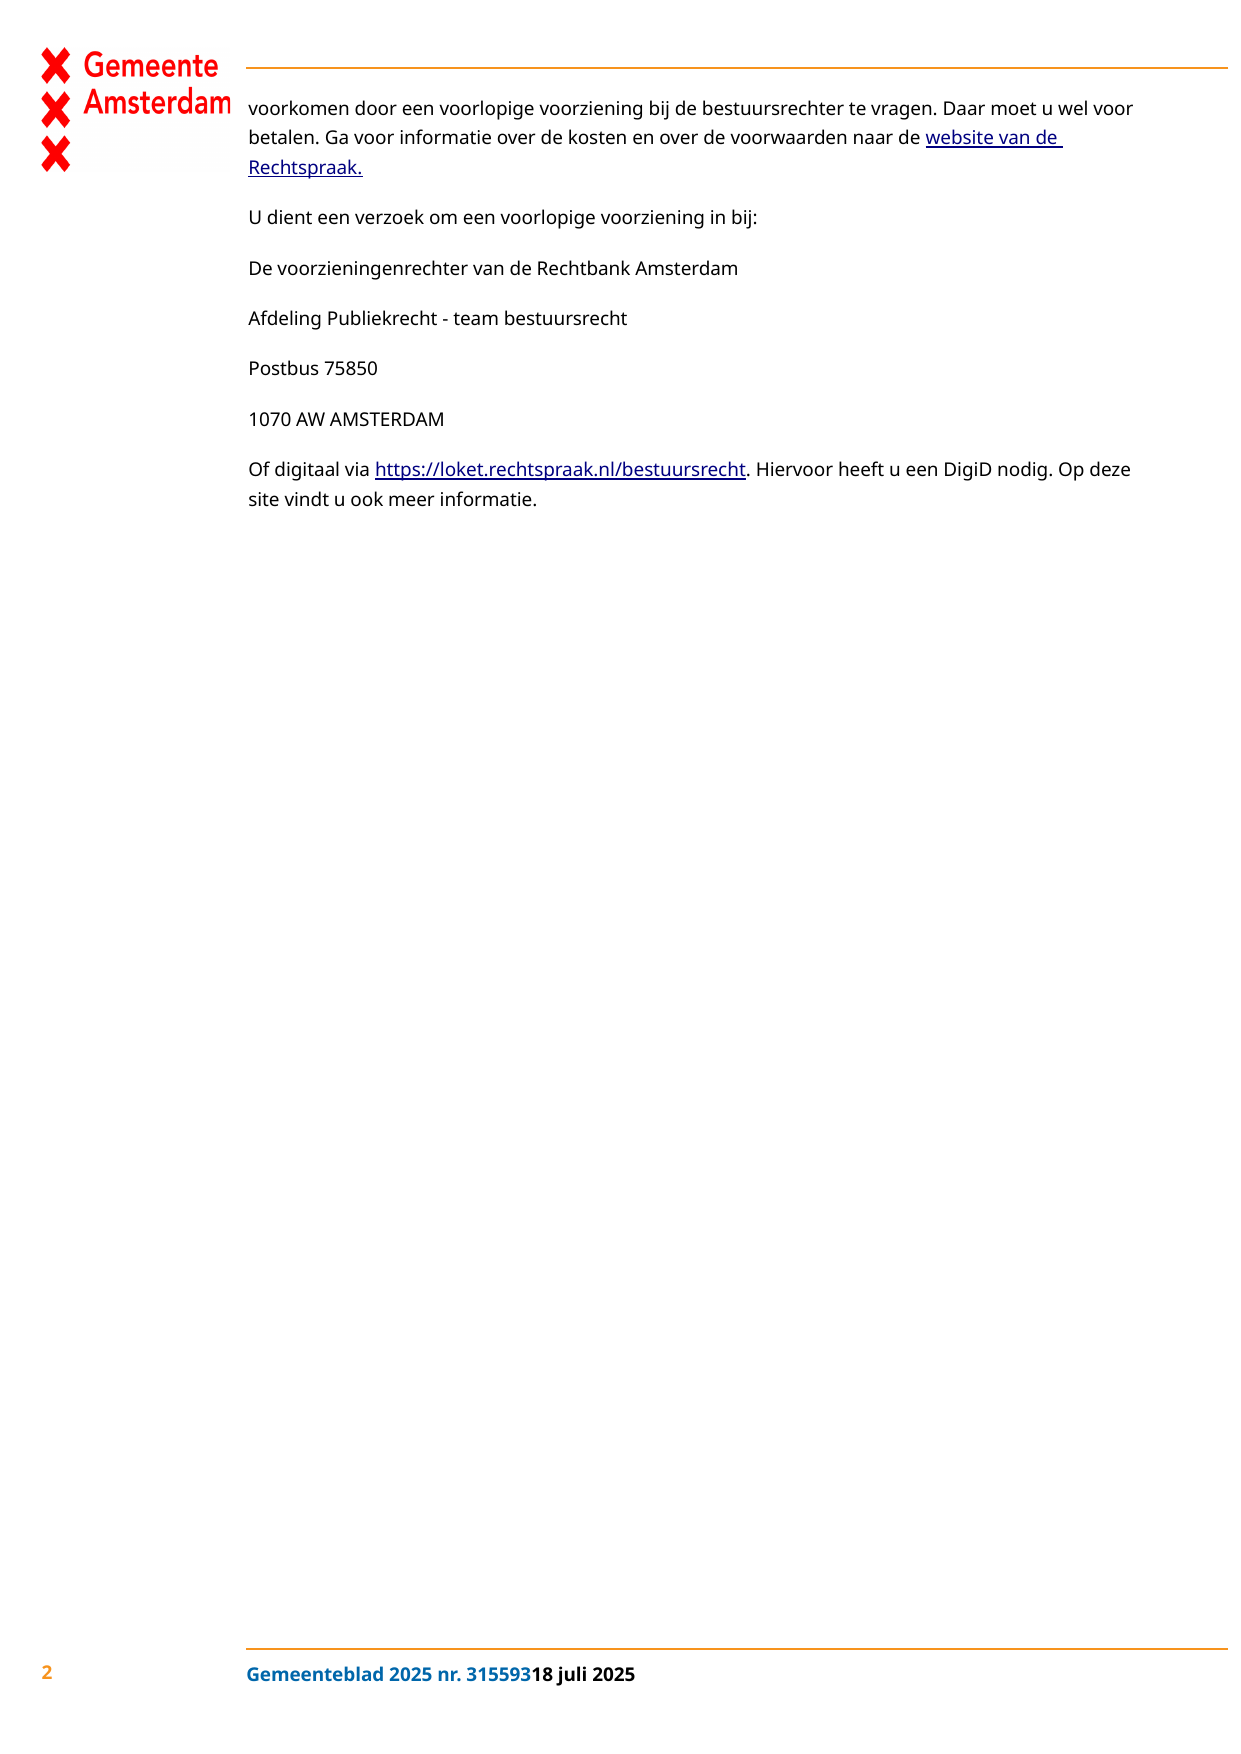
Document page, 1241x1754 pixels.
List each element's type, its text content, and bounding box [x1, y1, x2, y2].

text U dient een verzoek om een voorlopige voorziening in bij: [248, 204, 1152, 230]
text Postbus 75850 [248, 356, 1152, 381]
text 1070 AW AMSTERDAM [248, 406, 1152, 432]
text Afdeling Publiekrecht - team bestuursrecht [248, 305, 1152, 331]
picture [41, 47, 231, 172]
text voorkomen door een voorlopige voorziening bij de bestuursrechter te vragen. Daar moet u wel voor betalen. Ga voor informatie over de kosten en over de voorwaarden naar de website van de Rechtspraak. [248, 95, 1152, 180]
text De voorzieningenrechter van de Rechtbank Amsterdam [248, 255, 1152, 281]
text Of digitaal via https://loket.rechtspraak.nl/bestuursrecht. Hiervoor heeft u een DigiD nodig. Op deze site vindt u ook meer informatie. [248, 456, 1152, 512]
